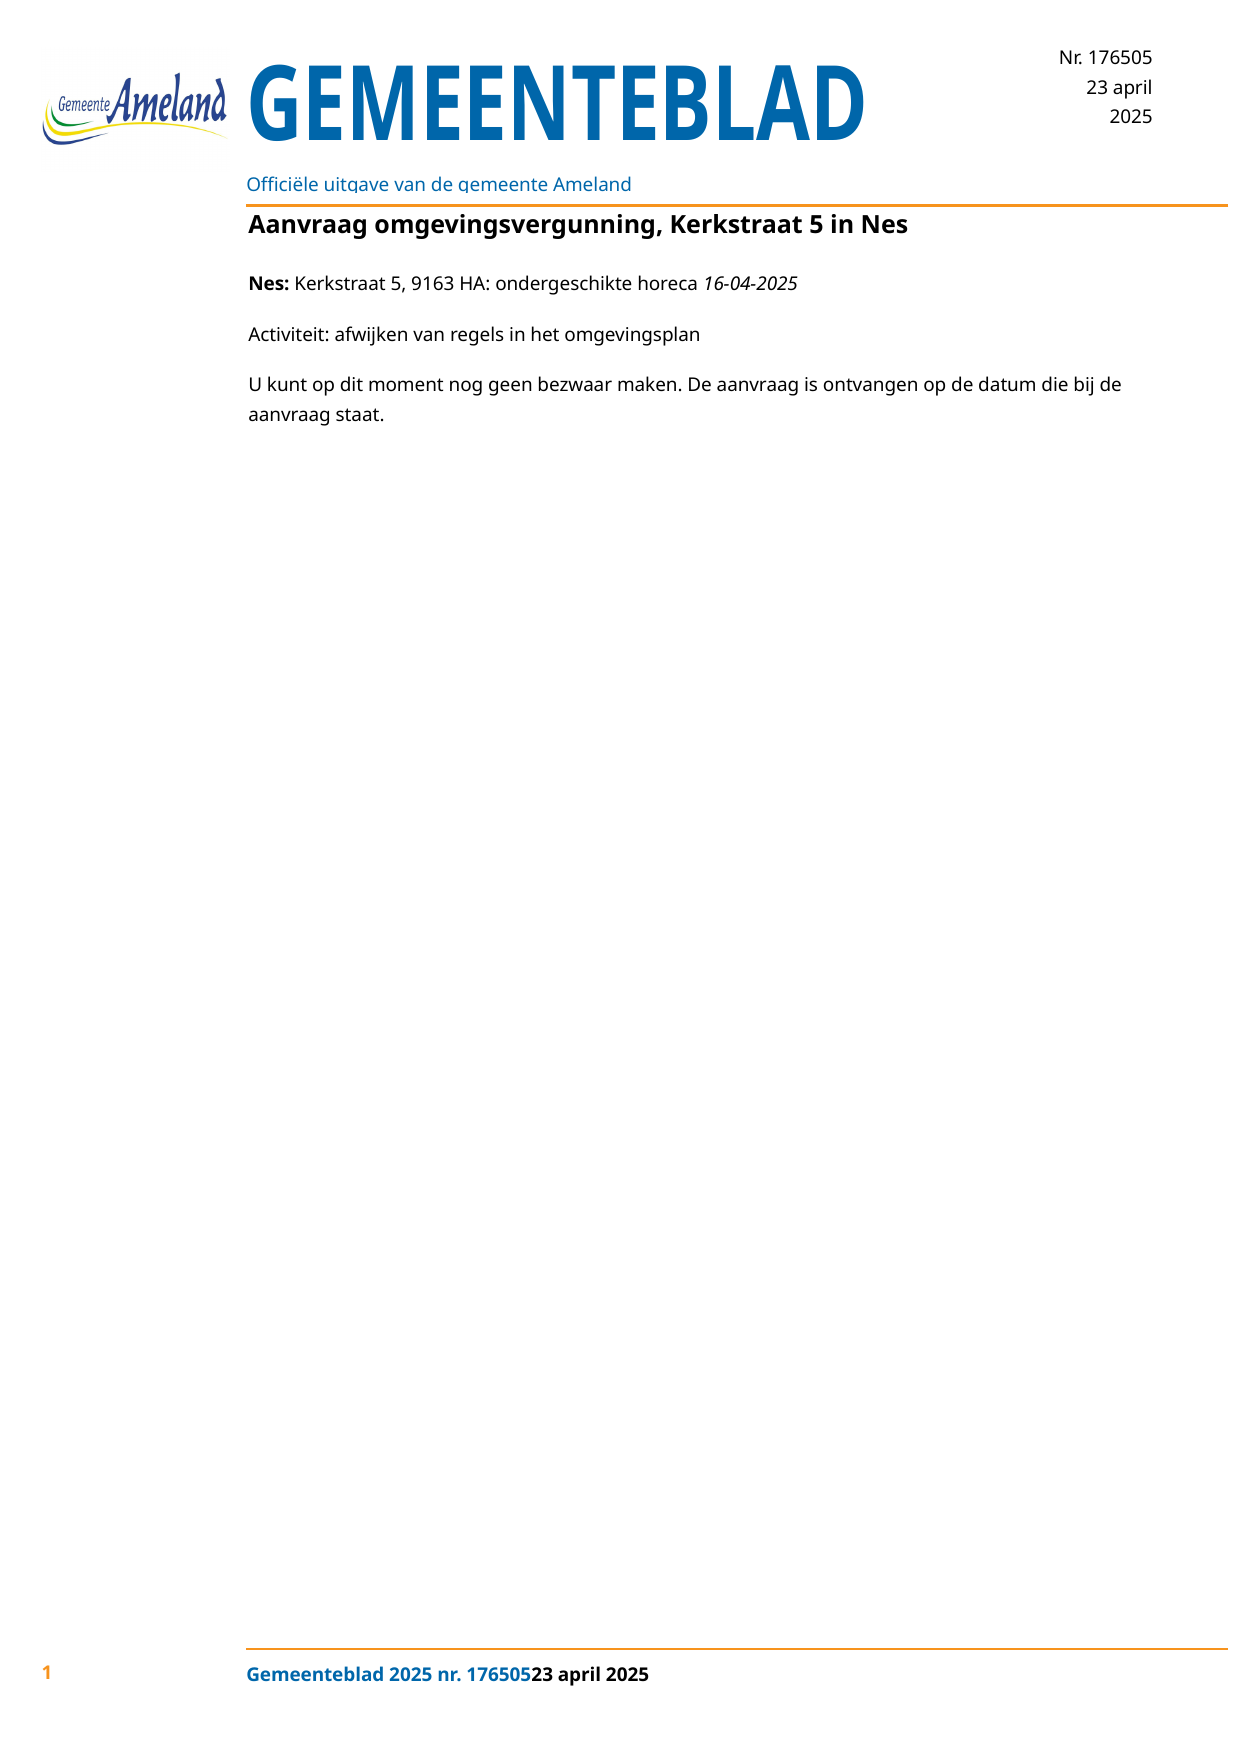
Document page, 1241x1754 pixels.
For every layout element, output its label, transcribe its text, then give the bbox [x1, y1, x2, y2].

picture [41, 47, 231, 172]
text U kunt op dit moment nog geen bezwaar maken. De aanvraag is ontvangen op de datum die bij de aanvraag staat. [248, 371, 1152, 426]
text Nes: Kerkstraat 5, 9163 HA: ondergeschikte horeca 16-04-2025 [248, 270, 1152, 296]
text Activiteit: afwijken van regels in het omgevingsplan [248, 321, 1152, 346]
text Aanvraag omgevingsvergunning, Kerkstraat 5 in Nes [248, 207, 1152, 241]
